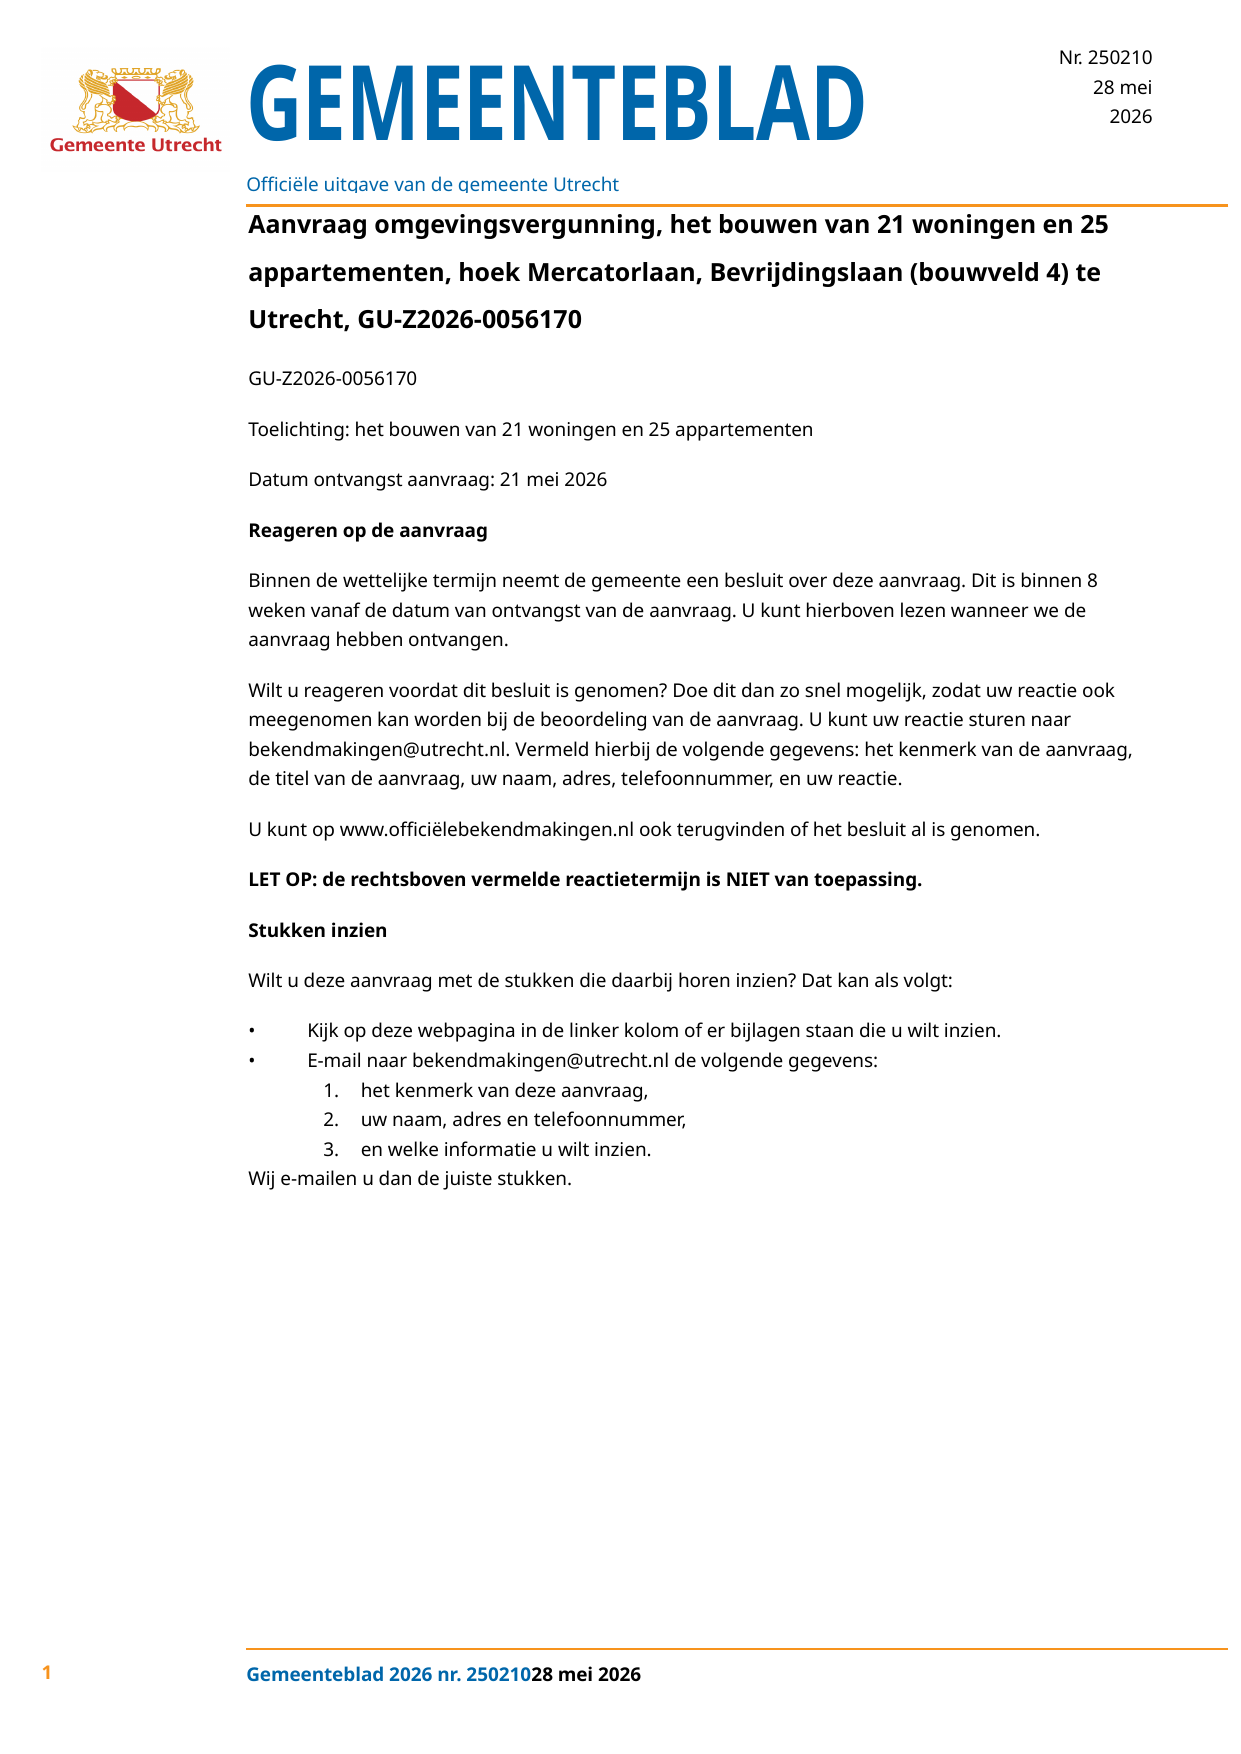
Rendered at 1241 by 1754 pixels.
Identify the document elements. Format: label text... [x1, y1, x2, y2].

text Reageren op de aanvraag [248, 517, 1152, 542]
text Datum ontvangst aanvraag: 21 mei 2026 [248, 466, 1152, 492]
text Toelichting: het bouwen van 21 woningen en 25 appartementen [248, 416, 1152, 442]
text LET OP: de rechtsboven vermelde reactietermijn is NIET van toepassing. [248, 866, 1152, 892]
text Aanvraag omgevingsvergunning, het bouwen van 21 woningen en 25 appartementen, hoek Mercatorlaan, Bevrijdingslaan (bouwveld 4) te Utrecht, GU-Z2026-0056170 [248, 207, 1152, 336]
list Kijk op deze webpagina in de linker kolom of er bijlagen staan die u wilt inzien. [248, 1018, 1152, 1043]
list en welke informatie u wilt inzien. [323, 1136, 1152, 1162]
text Stukken inzien [248, 917, 1152, 942]
text Wilt u reageren voordat dit besluit is genomen? Doe dit dan zo snel mogelijk, zodat uw reactie ook meegenomen kan worden bij de beoordeling van de aanvraag. U kunt uw reactie sturen naar bekendmakingen@utrecht.nl. Vermeld hierbij de volgende gegevens: het kenmerk van de aanvraag, de titel van de aanvraag, uw naam, adres, telefoonnummer, en uw reactie. [248, 677, 1152, 791]
picture [41, 47, 231, 172]
list E-mail naar bekendmakingen@utrecht.nl de volgende gegevens: [248, 1047, 1152, 1073]
list uw naam, adres en telefoonnummer, [323, 1106, 1152, 1132]
list het kenmerk van deze aanvraag, [323, 1077, 1152, 1102]
text Wilt u deze aanvraag met de stukken die daarbij horen inzien? Dat kan als volgt: [248, 967, 1152, 993]
text GU-Z2026-0056170 [248, 366, 1152, 391]
text Wij e-mailen u dan de juiste stukken. [248, 1166, 1152, 1191]
text U kunt op www.officiëlebekendmakingen.nl ook terugvinden of het besluit al is genomen. [248, 816, 1152, 842]
text Binnen de wettelijke termijn neemt de gemeente een besluit over deze aanvraag. Dit is binnen 8 weken vanaf de datum van ontvangst van de aanvraag. U kunt hierboven lezen wanneer we de aanvraag hebben ontvangen. [248, 567, 1152, 652]
